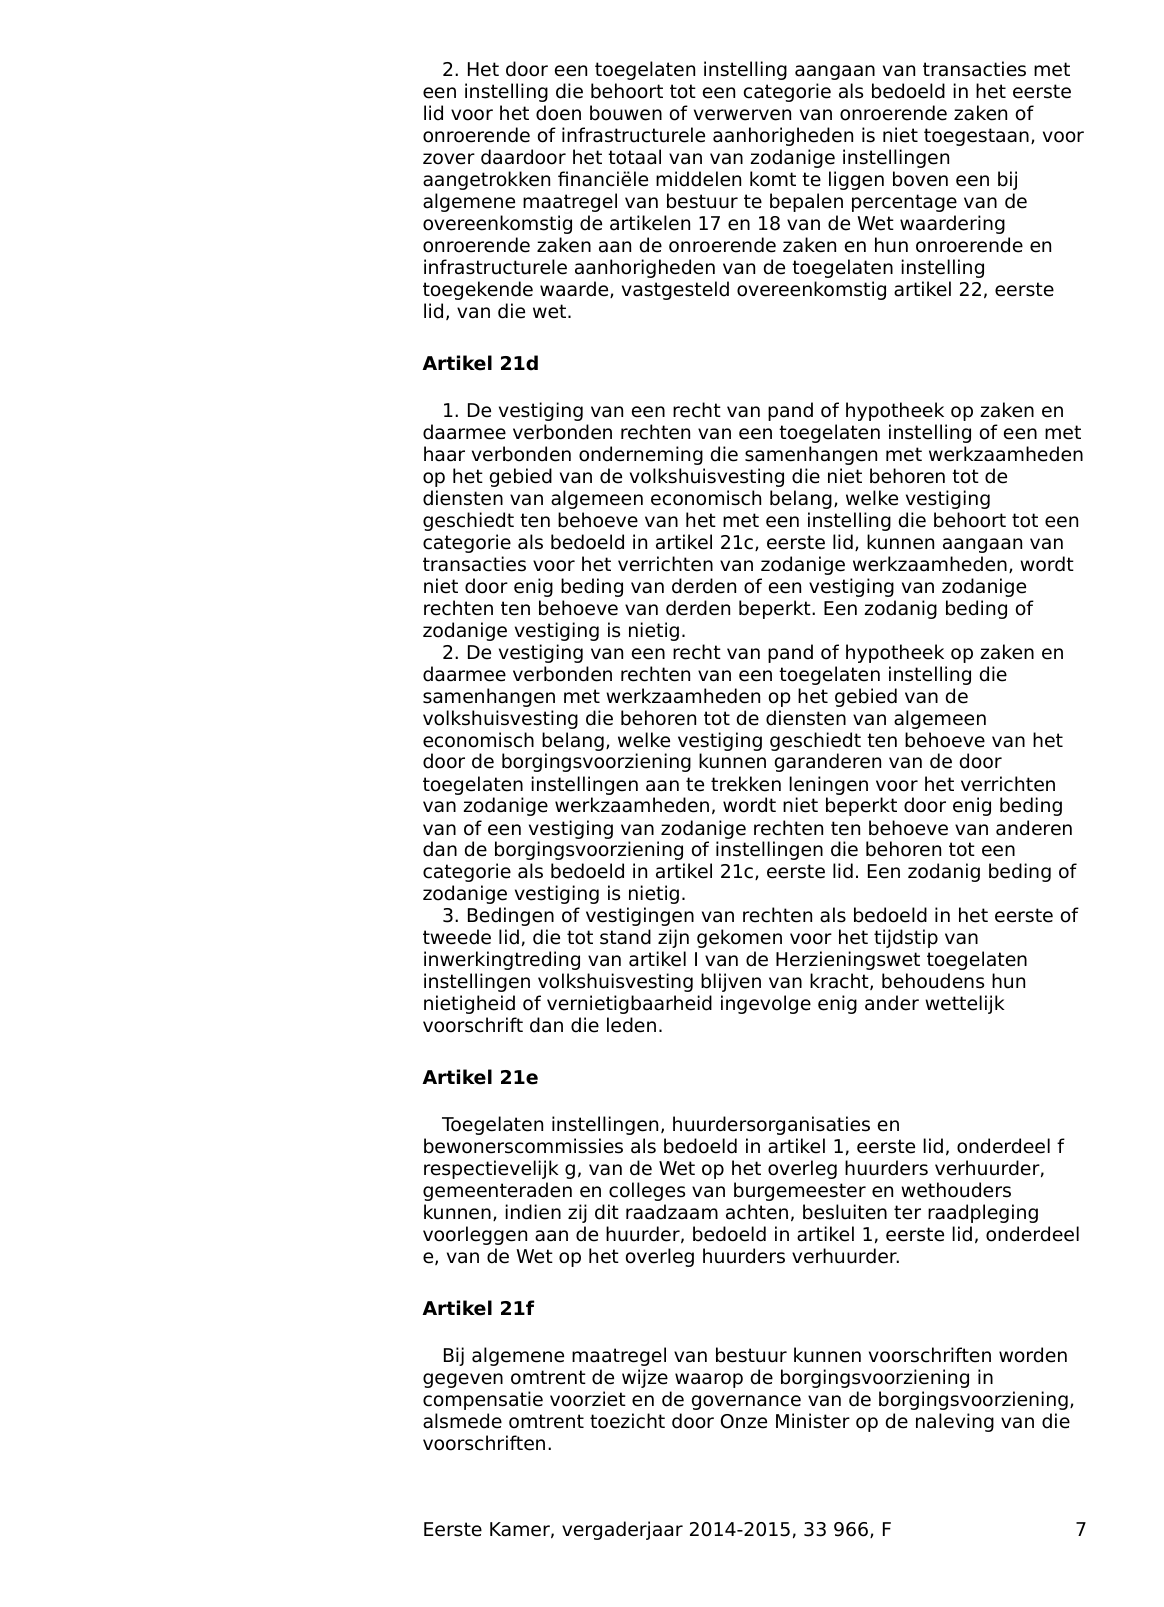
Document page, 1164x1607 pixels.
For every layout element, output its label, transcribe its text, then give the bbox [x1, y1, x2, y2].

subtitle Artikel 21f [422, 1298, 1087, 1320]
text 3. Bedingen of vestigingen van rechten als bedoeld in het eerste of tweede lid, die tot stand zijn gekomen voor het tijdstip van inwerkingtreding van artikel I van de Herzieningswet toegelaten instellingen volkshuisvesting blijven van kracht, behoudens hun nietigheid of vernietigbaarheid ingevolge enig ander wettelijk voorschrift dan die leden. [422, 905, 1087, 1037]
text 1. De vestiging van een recht van pand of hypotheek op zaken en daarmee verbonden rechten van een toegelaten instelling of een met haar verbonden onderneming die samenhangen met werkzaamheden op het gebied van de volkshuisvesting die niet behoren tot de diensten van algemeen economisch belang, welke vestiging geschiedt ten behoeve van het met een instelling die behoort tot een categorie als bedoeld in artikel 21c, eerste lid, kunnen aangaan van transacties voor het verrichten van zodanige werkzaamheden, wordt niet door enig beding van derden of een vestiging van zodanige rechten ten behoeve van derden beperkt. Een zodanig beding of zodanige vestiging is nietig. [422, 400, 1087, 642]
text Toegelaten instellingen, huurdersorganisaties en bewonerscommissies als bedoeld in artikel 1, eerste lid, onderdeel f respectievelijk g, van de Wet op het overleg huurders verhuurder, gemeenteraden en colleges van burgemeester en wethouders kunnen, indien zij dit raadzaam achten, besluiten ter raadpleging voorleggen aan de huurder, bedoeld in artikel 1, eerste lid, onderdeel e, van de Wet op het overleg huurders verhuurder. [422, 1114, 1087, 1268]
subtitle Artikel 21e [422, 1067, 1087, 1089]
subtitle Artikel 21d [422, 353, 1087, 375]
text 2. De vestiging van een recht van pand of hypotheek op zaken en daarmee verbonden rechten van een toegelaten instelling die samenhangen met werkzaamheden op het gebied van de volkshuisvesting die behoren tot de diensten van algemeen economisch belang, welke vestiging geschiedt ten behoeve van het door de borgingsvoorziening kunnen garanderen van de door toegelaten instellingen aan te trekken leningen voor het verrichten van zodanige werkzaamheden, wordt niet beperkt door enig beding van of een vestiging van zodanige rechten ten behoeve van anderen dan de borgingsvoorziening of instellingen die behoren tot een categorie als bedoeld in artikel 21c, eerste lid. Een zodanig beding of zodanige vestiging is nietig. [422, 642, 1087, 905]
text Bij algemene maatregel van bestuur kunnen voorschriften worden gegeven omtrent de wijze waarop de borgingsvoorziening in compensatie voorziet en de governance van de borgingsvoorziening, alsmede omtrent toezicht door Onze Minister op de naleving van die voorschriften. [422, 1345, 1087, 1455]
text 2. Het door een toegelaten instelling aangaan van transacties met een instelling die behoort tot een categorie als bedoeld in het eerste lid voor het doen bouwen of verwerven van onroerende zaken of onroerende of infrastructurele aanhorigheden is niet toegestaan, voor zover daardoor het totaal van van zodanige instellingen aangetrokken financiële middelen komt te liggen boven een bij algemene maatregel van bestuur te bepalen percentage van de overeenkomstig de artikelen 17 en 18 van de Wet waardering onroerende zaken aan de onroerende zaken en hun onroerende en infrastructurele aanhorigheden van de toegelaten instelling toegekende waarde, vastgesteld overeenkomstig artikel 22, eerste lid, van die wet. [422, 59, 1087, 323]
